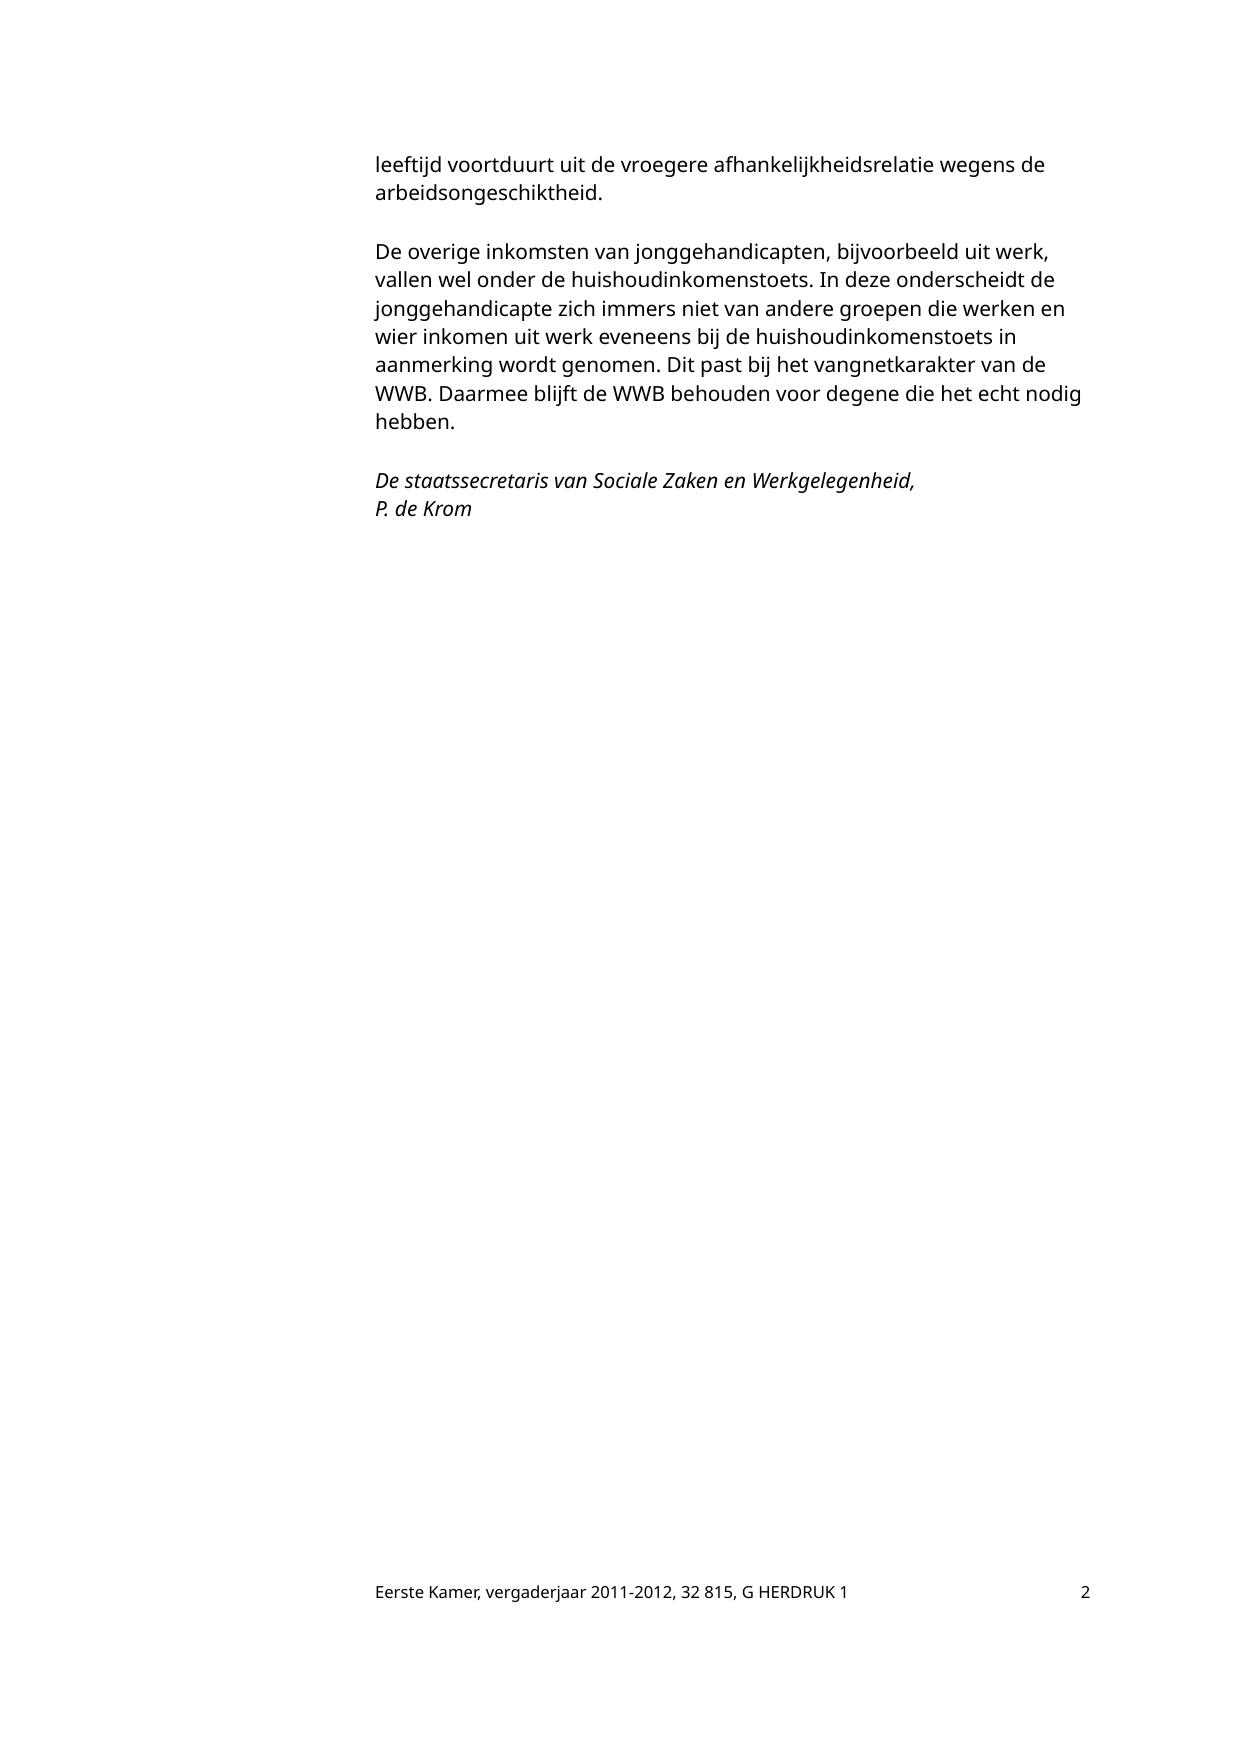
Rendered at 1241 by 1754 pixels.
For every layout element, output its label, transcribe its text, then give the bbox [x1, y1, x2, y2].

text De overige inkomsten van jonggehandicapten, bijvoorbeeld uit werk, vallen wel onder de huishoudinkomenstoets. In deze onderscheidt de jonggehandicapte zich immers niet van andere groepen die werken en wier inkomen uit werk eveneens bij de huishoudinkomenstoets in aanmerking wordt genomen. Dit past bij het vangnetkarakter van de WWB. Daarmee blijft de WWB behouden voor degene die het echt nodig hebben. [375, 237, 1090, 436]
text leeftijd voortduurt uit de vroegere afhankelijkheidsrelatie wegens de arbeidsongeschiktheid. [375, 150, 1090, 207]
text P. de Krom [375, 494, 1090, 523]
text De staatssecretaris van Sociale Zaken en Werkgelegenheid, [375, 466, 1090, 494]
